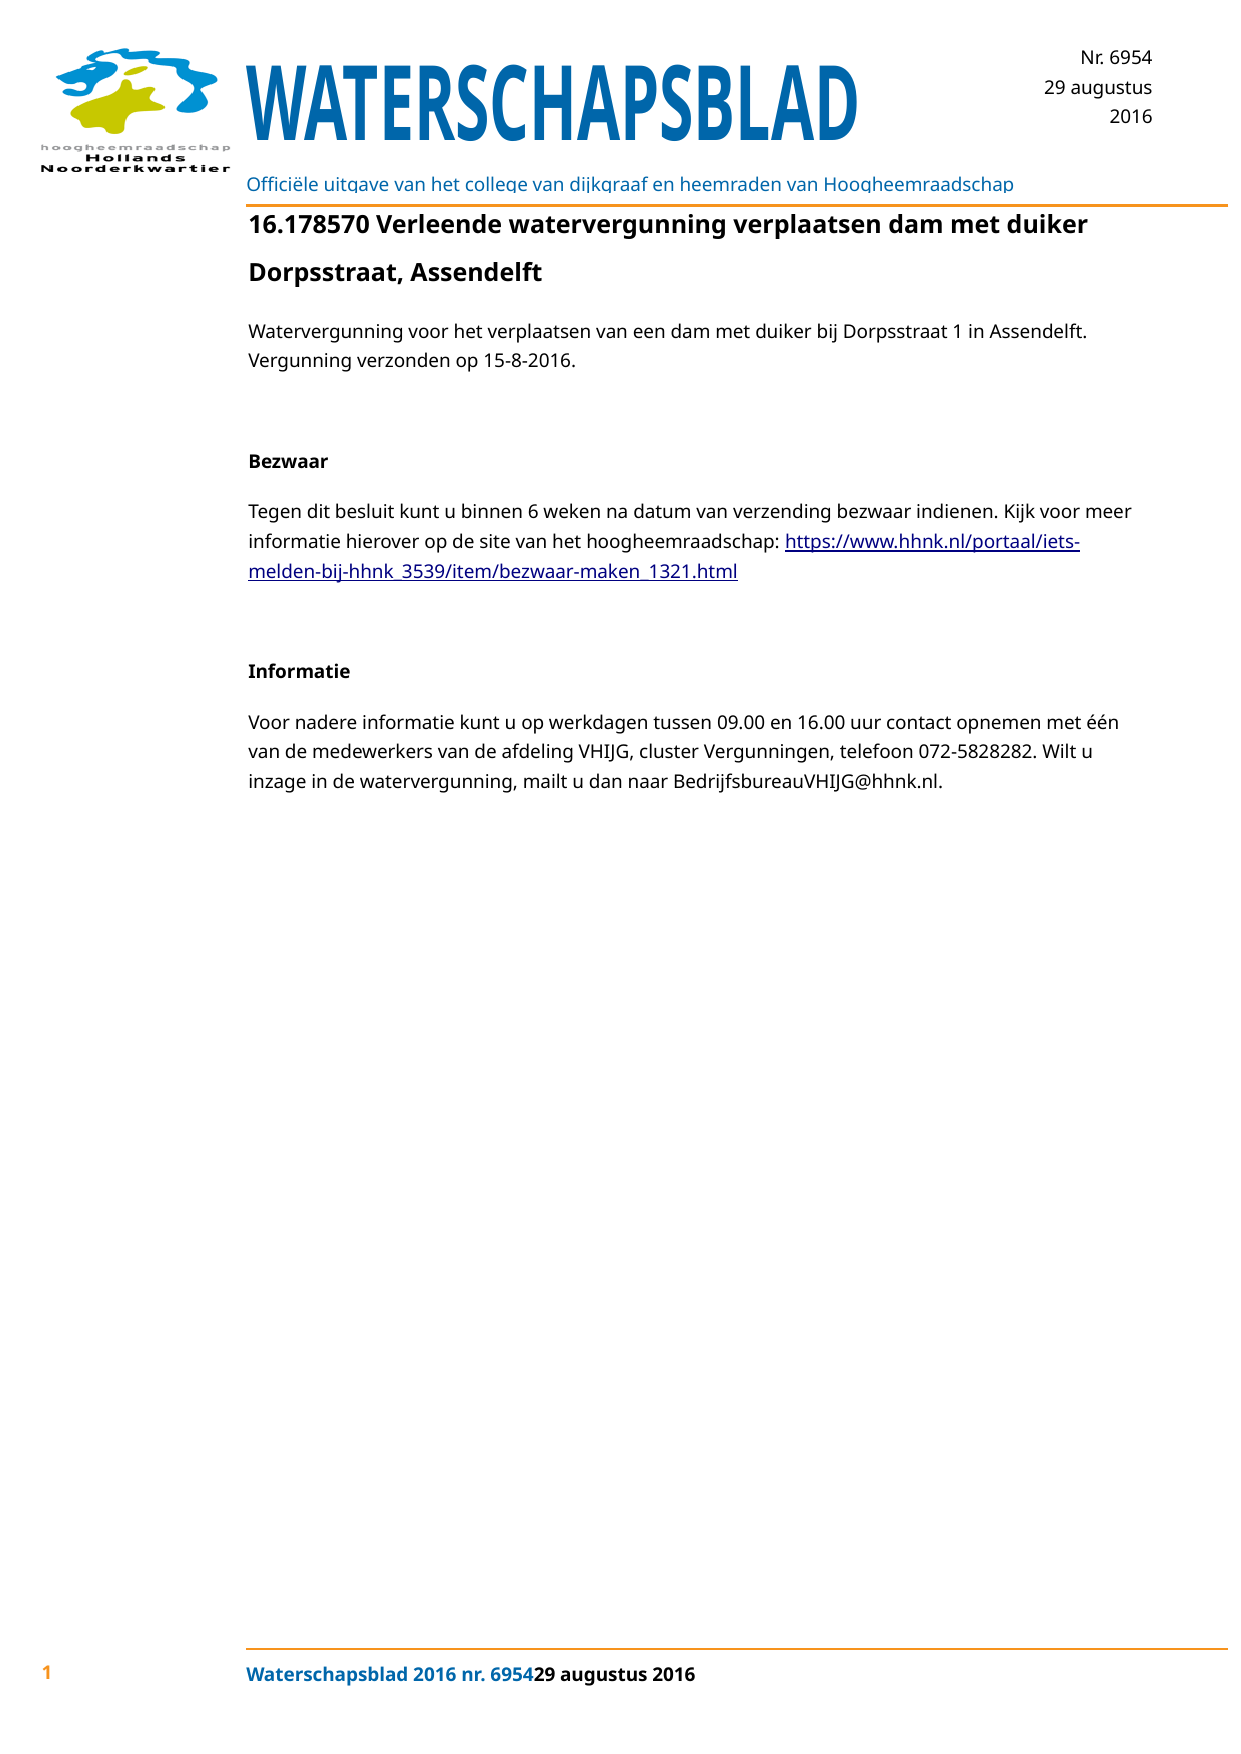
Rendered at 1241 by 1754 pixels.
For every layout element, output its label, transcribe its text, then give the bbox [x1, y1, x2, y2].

text Bezwaar [248, 448, 1152, 474]
text 16.178570 Verleende watervergunning verplaatsen dam met duiker Dorpsstraat, Assendelft [248, 207, 1152, 288]
text Informatie [248, 659, 1152, 684]
text Watervergunning voor het verplaatsen van een dam met duiker bij Dorpsstraat 1 in Assendelft. Vergunning verzonden op 15-8-2016. [248, 318, 1152, 373]
text Voor nadere informatie kunt u op werkdagen tussen 09.00 en 16.00 uur contact opnemen met één van de medewerkers van de afdeling VHIJG, cluster Vergunningen, telefoon 072-5828282. Wilt u inzage in de watervergunning, mailt u dan naar BedrijfsbureauVHIJG@hhnk.nl. [248, 709, 1152, 794]
text Tegen dit besluit kunt u binnen 6 weken na datum van verzending bezwaar indienen. Kijk voor meer informatie hierover op de site van het hoogheemraadschap: https://www.hhnk.nl/portaal/iets-melden-bij-hhnk_3539/item/bezwaar-maken_1321.html [248, 499, 1152, 584]
picture [41, 47, 231, 172]
